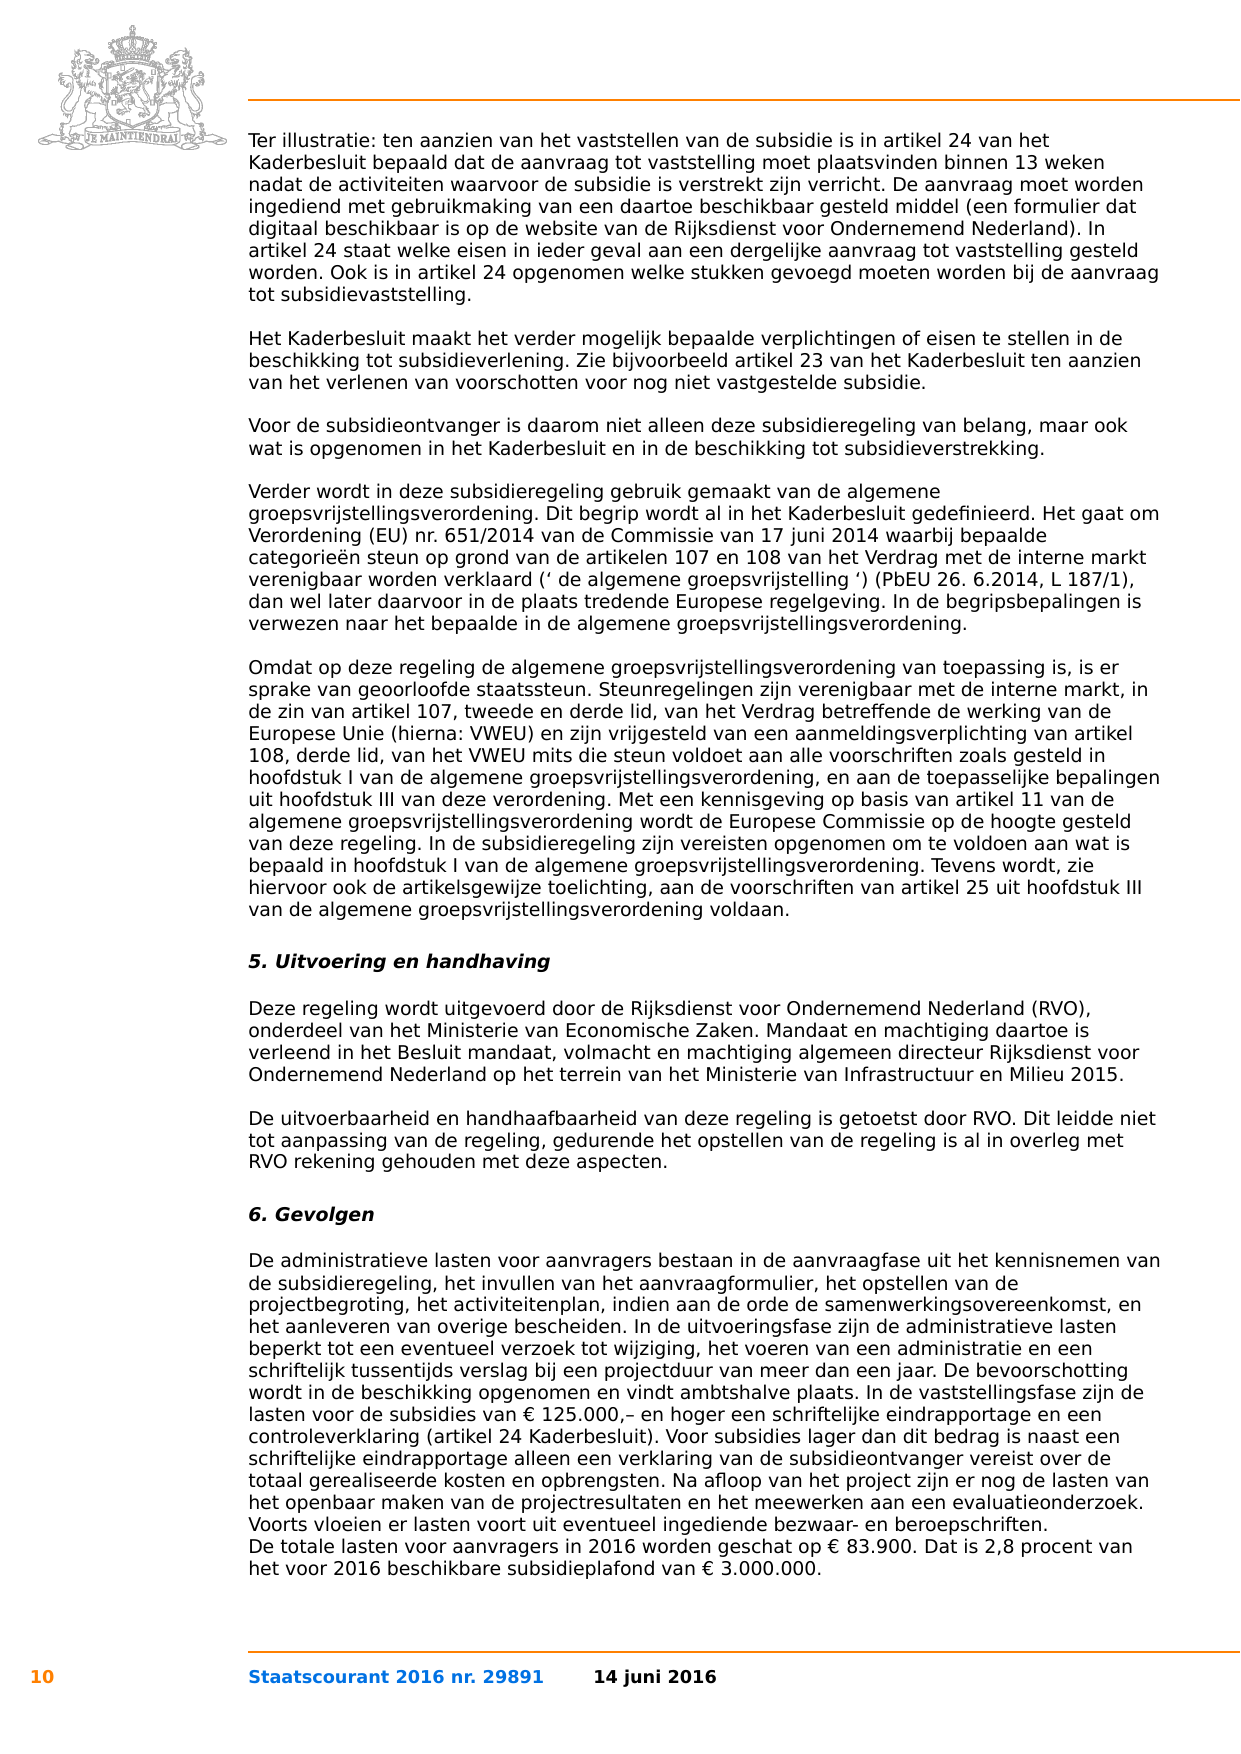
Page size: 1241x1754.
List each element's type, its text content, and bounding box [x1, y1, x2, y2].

text Voor de subsidieontvanger is daarom niet alleen deze subsidieregeling van belang, maar ook wat is opgenomen in het Kaderbesluit en in de beschikking tot subsidieverstrekking. [248, 415, 1163, 459]
text Deze regeling wordt uitgevoerd door de Rijksdienst voor Ondernemend Nederland (RVO), onderdeel van het Ministerie van Economische Zaken. Mandaat en machtiging daartoe is verleend in het Besluit mandaat, volmacht en machtiging algemeen directeur Rijksdienst voor Ondernemend Nederland op het terrein van het Ministerie van Infrastructuur en Milieu 2015. [248, 998, 1163, 1086]
subtitle 5. Uitvoering en handhaving [248, 951, 1163, 973]
text Het Kaderbesluit maakt het verder mogelijk bepaalde verplichtingen of eisen te stellen in de beschikking tot subsidieverlening. Zie bijvoorbeeld artikel 23 van het Kaderbesluit ten aanzien van het verlenen van voorschotten voor nog niet vastgestelde subsidie. [248, 328, 1163, 393]
text De totale lasten voor aanvragers in 2016 worden geschat op € 83.900. Dat is 2,8 procent van het voor 2016 beschikbare subsidieplafond van € 3.000.000. [248, 1536, 1163, 1580]
text Omdat op deze regeling de algemene groepsvrijstellingsverordening van toepassing is, is er sprake van geoorloofde staatssteun. Steunregelingen zijn verenigbaar met de interne markt, in de zin van artikel 107, tweede en derde lid, van het Verdrag betreffende de werking van de Europese Unie (hierna: VWEU) en zijn vrijgesteld van een aanmeldingsverplichting van artikel 108, derde lid, van het VWEU mits die steun voldoet aan alle voorschriften zoals gesteld in hoofdstuk I van de algemene groepsvrijstellingsverordening, en aan de toepasselijke bepalingen uit hoofdstuk III van deze verordening. Met een kennisgeving op basis van artikel 11 van de algemene groepsvrijstellingsverordening wordt de Europese Commissie op de hoogte gesteld van deze regeling. In de subsidieregeling zijn vereisten opgenomen om te voldoen aan wat is bepaald in hoofdstuk I van de algemene groepsvrijstellingsverordening. Tevens wordt, zie hiervoor ook de artikelsgewijze toelichting, aan de voorschriften van artikel 25 uit hoofdstuk III van de algemene groepsvrijstellingsverordening voldaan. [248, 657, 1163, 921]
subtitle 6. Gevolgen [248, 1203, 1163, 1225]
picture [38, 25, 227, 150]
text Ter illustratie: ten aanzien van het vaststellen van de subsidie is in artikel 24 van het Kaderbesluit bepaald dat de aanvraag tot vaststelling moet plaatsvinden binnen 13 weken nadat de activiteiten waarvoor de subsidie is verstrekt zijn verricht. De aanvraag moet worden ingediend met gebruikmaking van een daartoe beschikbaar gesteld middel (een formulier dat digitaal beschikbaar is op de website van de Rijksdienst voor Ondernemend Nederland). In artikel 24 staat welke eisen in ieder geval aan een dergelijke aanvraag tot vaststelling gesteld worden. Ook is in artikel 24 opgenomen welke stukken gevoegd moeten worden bij de aanvraag tot subsidievaststelling. [248, 130, 1163, 306]
text Verder wordt in deze subsidieregeling gebruik gemaakt van de algemene groepsvrijstellingsverordening. Dit begrip wordt al in het Kaderbesluit gedefinieerd. Het gaat om Verordening (EU) nr. 651/2014 van de Commissie van 17 juni 2014 waarbij bepaalde categorieën steun op grond van de artikelen 107 en 108 van het Verdrag met de interne markt verenigbaar worden verklaard (‘ de algemene groepsvrijstelling ‘) (PbEU 26. 6.2014, L 187/1), dan wel later daarvoor in de plaats tredende Europese regelgeving. In de begripsbepalingen is verwezen naar het bepaalde in de algemene groepsvrijstellingsverordening. [248, 481, 1163, 635]
text De administratieve lasten voor aanvragers bestaan in de aanvraagfase uit het kennisnemen van de subsidieregeling, het invullen van het aanvraagformulier, het opstellen van de projectbegroting, het activiteitenplan, indien aan de orde de samenwerkingsovereenkomst, en het aanleveren van overige bescheiden. In de uitvoeringsfase zijn de administratieve lasten beperkt tot een eventueel verzoek tot wijziging, het voeren van een administratie en een schriftelijk tussentijds verslag bij een projectduur van meer dan een jaar. De bevoorschotting wordt in de beschikking opgenomen en vindt ambtshalve plaats. In de vaststellingsfase zijn de lasten voor de subsidies van € 125.000,– en hoger een schriftelijke eindrapportage en een controleverklaring (artikel 24 Kaderbesluit). Voor subsidies lager dan dit bedrag is naast een schriftelijke eindrapportage alleen een verklaring van de subsidieontvanger vereist over de totaal gerealiseerde kosten en opbrengsten. Na afloop van het project zijn er nog de lasten van het openbaar maken van de projectresultaten en het meewerken aan een evaluatieonderzoek. Voorts vloeien er lasten voort uit eventueel ingediende bezwaar- en beroepschriften. [248, 1250, 1163, 1536]
text De uitvoerbaarheid en handhaafbaarheid van deze regeling is getoetst door RVO. Dit leidde niet tot aanpassing van de regeling, gedurende het opstellen van de regeling is al in overleg met RVO rekening gehouden met deze aspecten. [248, 1107, 1163, 1173]
